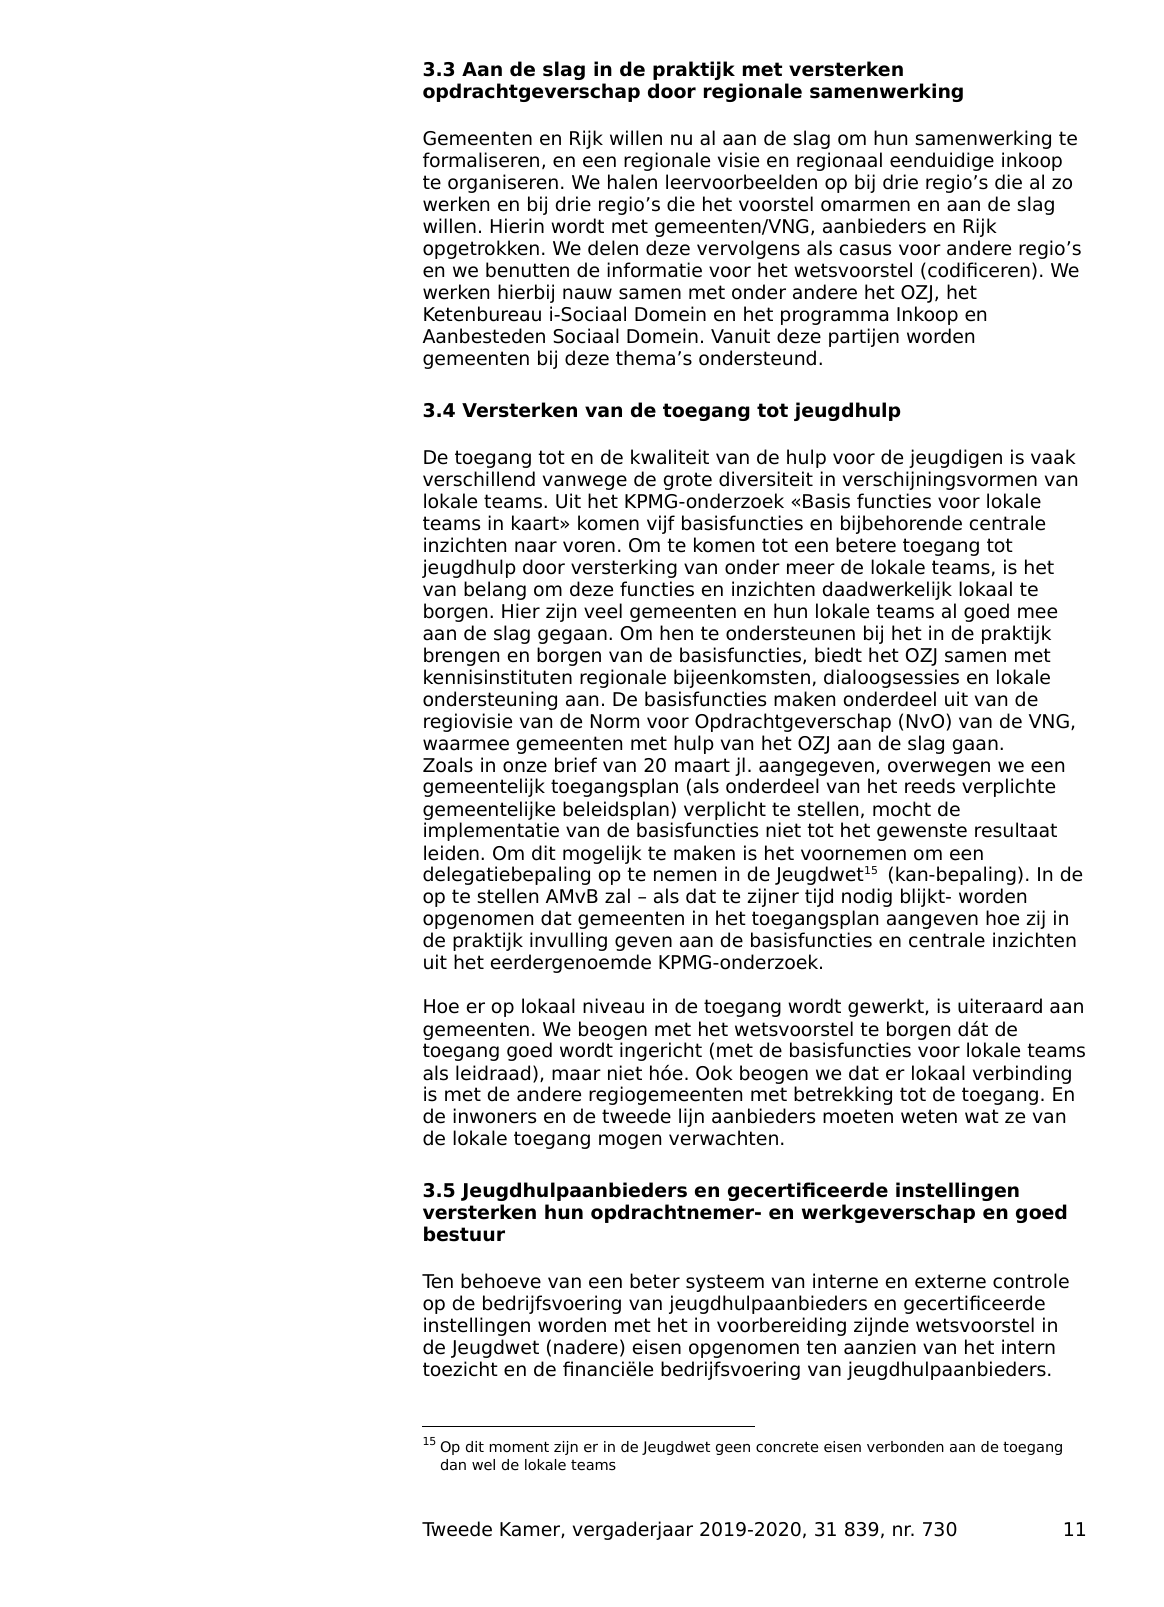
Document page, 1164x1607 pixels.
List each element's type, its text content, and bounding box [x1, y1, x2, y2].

subtitle 3.3 Aan de slag in de praktijk met versterken opdrachtgeverschap door regionale samenwerking [422, 59, 1087, 103]
text De toegang tot en de kwaliteit van de hulp voor de jeugdigen is vaak verschillend vanwege de grote diversiteit in verschijningsvormen van lokale teams. Uit het KPMG-onderzoek «Basis functies voor lokale teams in kaart» komen vijf basisfuncties en bijbehorende centrale inzichten naar voren. Om te komen tot een betere toegang tot jeugdhulp door versterking van onder meer de lokale teams, is het van belang om deze functies en inzichten daadwerkelijk lokaal te borgen. Hier zijn veel gemeenten en hun lokale teams al goed mee aan de slag gegaan. Om hen te ondersteunen bij het in de praktijk brengen en borgen van de basisfuncties, biedt het OZJ samen met kennisinstituten regionale bijeenkomsten, dialoogsessies en lokale ondersteuning aan. De basisfuncties maken onderdeel uit van de regiovisie van de Norm voor Opdrachtgeverschap (NvO) van de VNG, waarmee gemeenten met hulp van het OZJ aan de slag gaan. [422, 447, 1087, 754]
text Op dit moment zijn er in de Jeugdwet geen concrete eisen verbonden aan de toegang dan wel de lokale teams [422, 1435, 1087, 1474]
text Gemeenten en Rijk willen nu al aan de slag om hun samenwerking te formaliseren, en een regionale visie en regionaal eenduidige inkoop te organiseren. We halen leervoorbeelden op bij drie regio’s die al zo werken en bij drie regio’s die het voorstel omarmen en aan de slag willen. Hierin wordt met gemeenten/VNG, aanbieders en Rijk opgetrokken. We delen deze vervolgens als casus voor andere regio’s en we benutten de informatie voor het wetsvoorstel (codificeren). We werken hierbij nauw samen met onder andere het OZJ, het Ketenbureau i-Sociaal Domein en het programma Inkoop en Aanbesteden Sociaal Domein. Vanuit deze partijen worden gemeenten bij deze thema’s ondersteund. [422, 128, 1087, 370]
text Hoe er op lokaal niveau in de toegang wordt gewerkt, is uiteraard aan gemeenten. We beogen met het wetsvoorstel te borgen dát de toegang goed wordt ingericht (met de basisfuncties voor lokale teams als leidraad), maar niet hóe. Ook beogen we dat er lokaal verbinding is met de andere regiogemeenten met betrekking tot de toegang. En de inwoners en de tweede lijn aanbieders moeten weten wat ze van de lokale toegang mogen verwachten. [422, 996, 1087, 1150]
text Ten behoeve van een beter systeem van interne en externe controle op de bedrijfsvoering van jeugdhulpaanbieders en gecertificeerde instellingen worden met het in voorbereiding zijnde wetsvoorstel in de Jeugdwet (nadere) eisen opgenomen ten aanzien van het intern toezicht en de financiële bedrijfsvoering van jeugdhulpaanbieders. [422, 1271, 1087, 1381]
subtitle 3.4 Versterken van de toegang tot jeugdhulp [422, 400, 1087, 422]
text Zoals in onze brief van 20 maart jl. aangegeven, overwegen we een gemeentelijk toegangsplan (als onderdeel van het reeds verplichte gemeentelijke beleidsplan) verplicht te stellen, mocht de implementatie van de basisfuncties niet tot het gewenste resultaat leiden. Om dit mogelijk te maken is het voornemen om een delegatiebepaling op te nemen in de Jeugdwet (kan-bepaling). In de op te stellen AMvB zal – als dat te zijner tijd nodig blijkt- worden opgenomen dat gemeenten in het toegangsplan aangeven hoe zij in de praktijk invulling geven aan de basisfuncties en centrale inzichten uit het eerdergenoemde KPMG-onderzoek. [422, 754, 1087, 974]
subtitle 3.5 Jeugdhulpaanbieders en gecertificeerde instellingen versterken hun opdrachtnemer- en werkgeverschap en goed bestuur [422, 1180, 1087, 1246]
